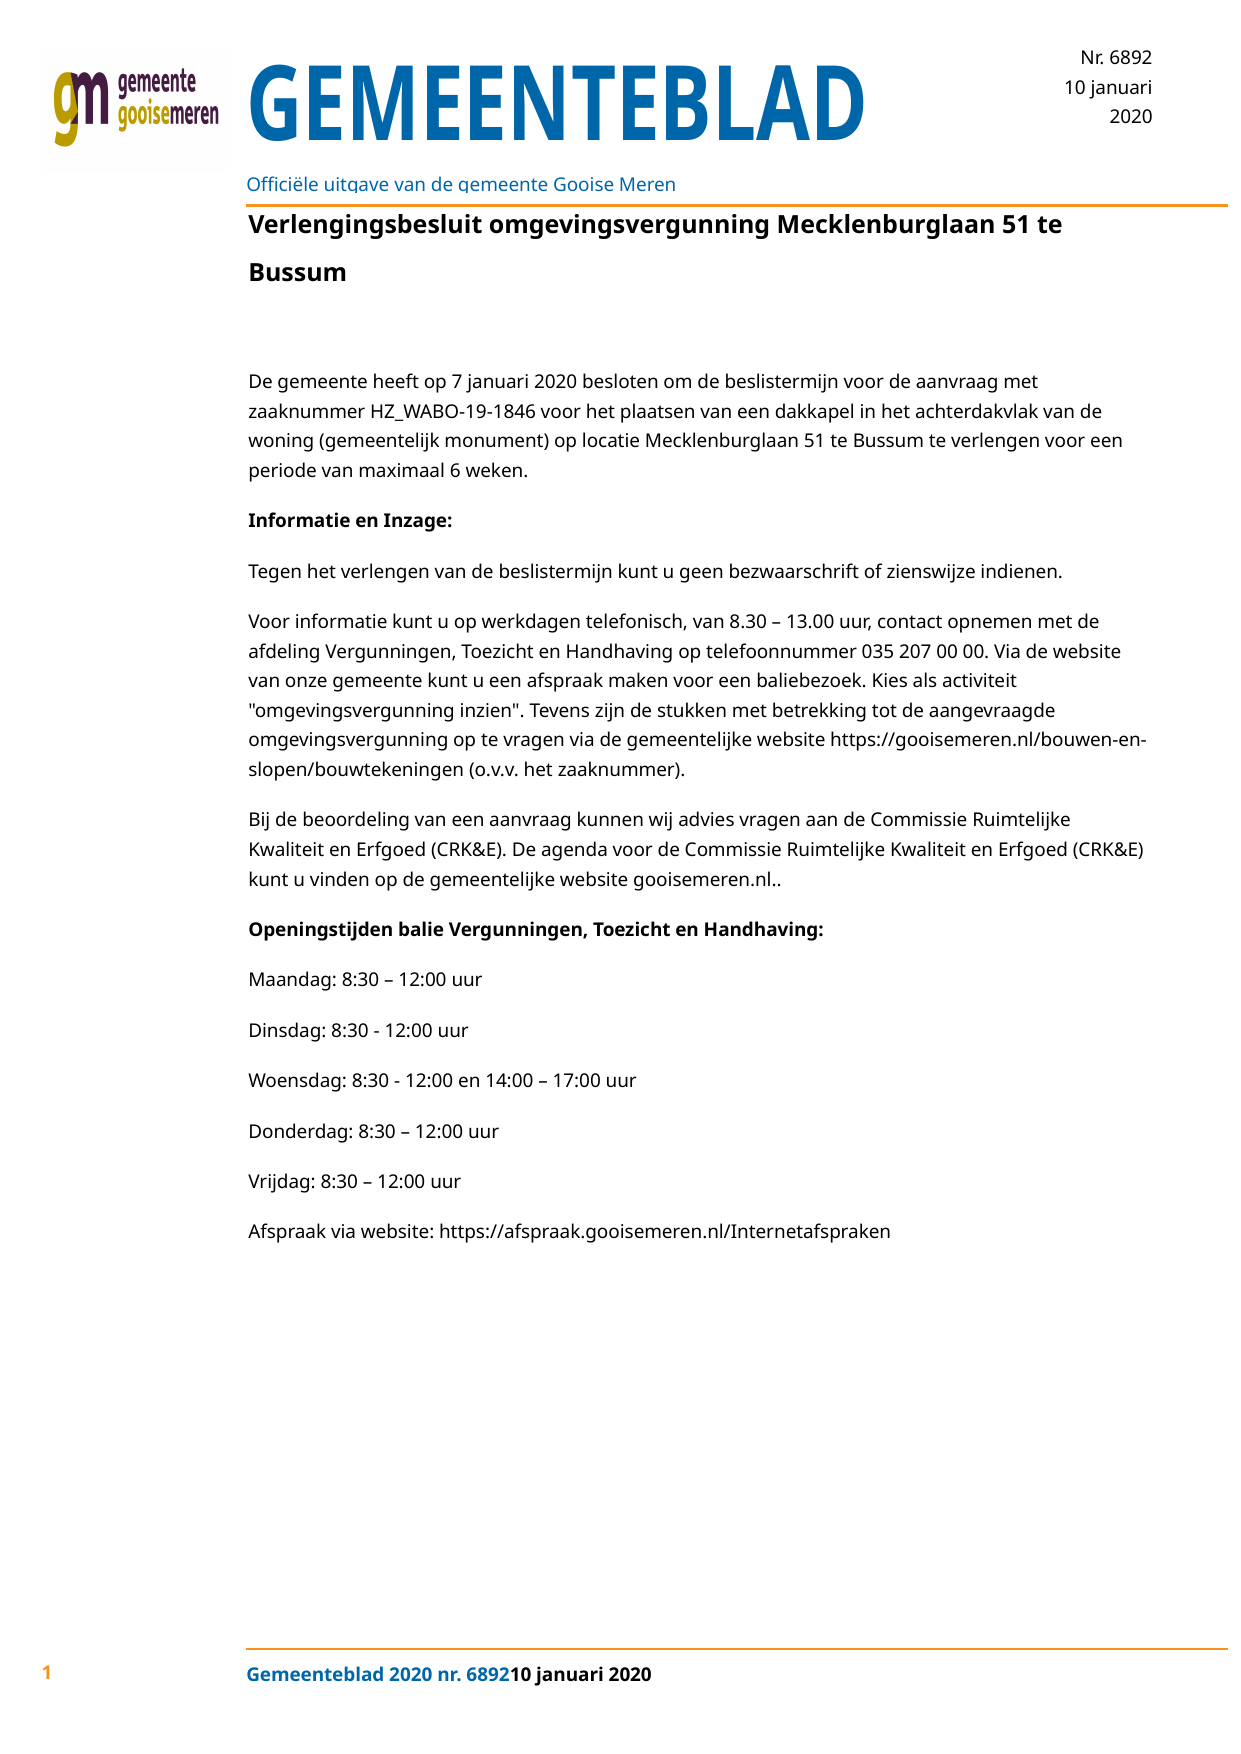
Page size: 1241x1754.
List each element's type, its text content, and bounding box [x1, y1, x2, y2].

text Voor informatie kunt u op werkdagen telefonisch, van 8.30 – 13.00 uur, contact opnemen met de afdeling Vergunningen, Toezicht en Handhaving op telefoonnummer 035 207 00 00. Via de website van onze gemeente kunt u een afspraak maken voor een baliebezoek. Kies als activiteit "omgevingsvergunning inzien". Tevens zijn de stukken met betrekking tot de aangevraagde omgevingsvergunning op te vragen via de gemeentelijke website https://gooisemeren.nl/bouwen-en-slopen/bouwtekeningen (o.v.v. het zaaknummer). [248, 608, 1152, 782]
text Afspraak via website: https://afspraak.gooisemeren.nl/Internetafspraken [248, 1219, 1152, 1244]
text Tegen het verlengen van de beslistermijn kunt u geen bezwaarschrift of zienswijze indienen. [248, 558, 1152, 584]
text Maandag: 8:30 – 12:00 uur [248, 967, 1152, 992]
text Woensdag: 8:30 - 12:00 en 14:00 – 17:00 uur [248, 1067, 1152, 1093]
picture [41, 47, 231, 172]
text Verlengingsbesluit omgevingsvergunning Mecklenburglaan 51 te Bussum [248, 207, 1152, 288]
text Informatie en Inzage: [248, 507, 1152, 533]
text Vrijdag: 8:30 – 12:00 uur [248, 1168, 1152, 1194]
text Bij de beoordeling van een aanvraag kunnen wij advies vragen aan de Commissie Ruimtelijke Kwaliteit en Erfgoed (CRK&E). De agenda voor de Commissie Ruimtelijke Kwaliteit en Erfgoed (CRK&E) kunt u vinden op de gemeentelijke website gooisemeren.nl.. [248, 807, 1152, 892]
text De gemeente heeft op 7 januari 2020 besloten om de beslistermijn voor de aanvraag met zaaknummer HZ_WABO-19-1846 voor het plaatsen van een dakkapel in het achterdakvlak van de woning (gemeentelijk monument) op locatie Mecklenburglaan 51 te Bussum te verlengen voor een periode van maximaal 6 weken. [248, 368, 1152, 483]
text Donderdag: 8:30 – 12:00 uur [248, 1118, 1152, 1144]
text Openingstijden balie Vergunningen, Toezicht en Handhaving: [248, 916, 1152, 942]
text Dinsdag: 8:30 - 12:00 uur [248, 1017, 1152, 1043]
